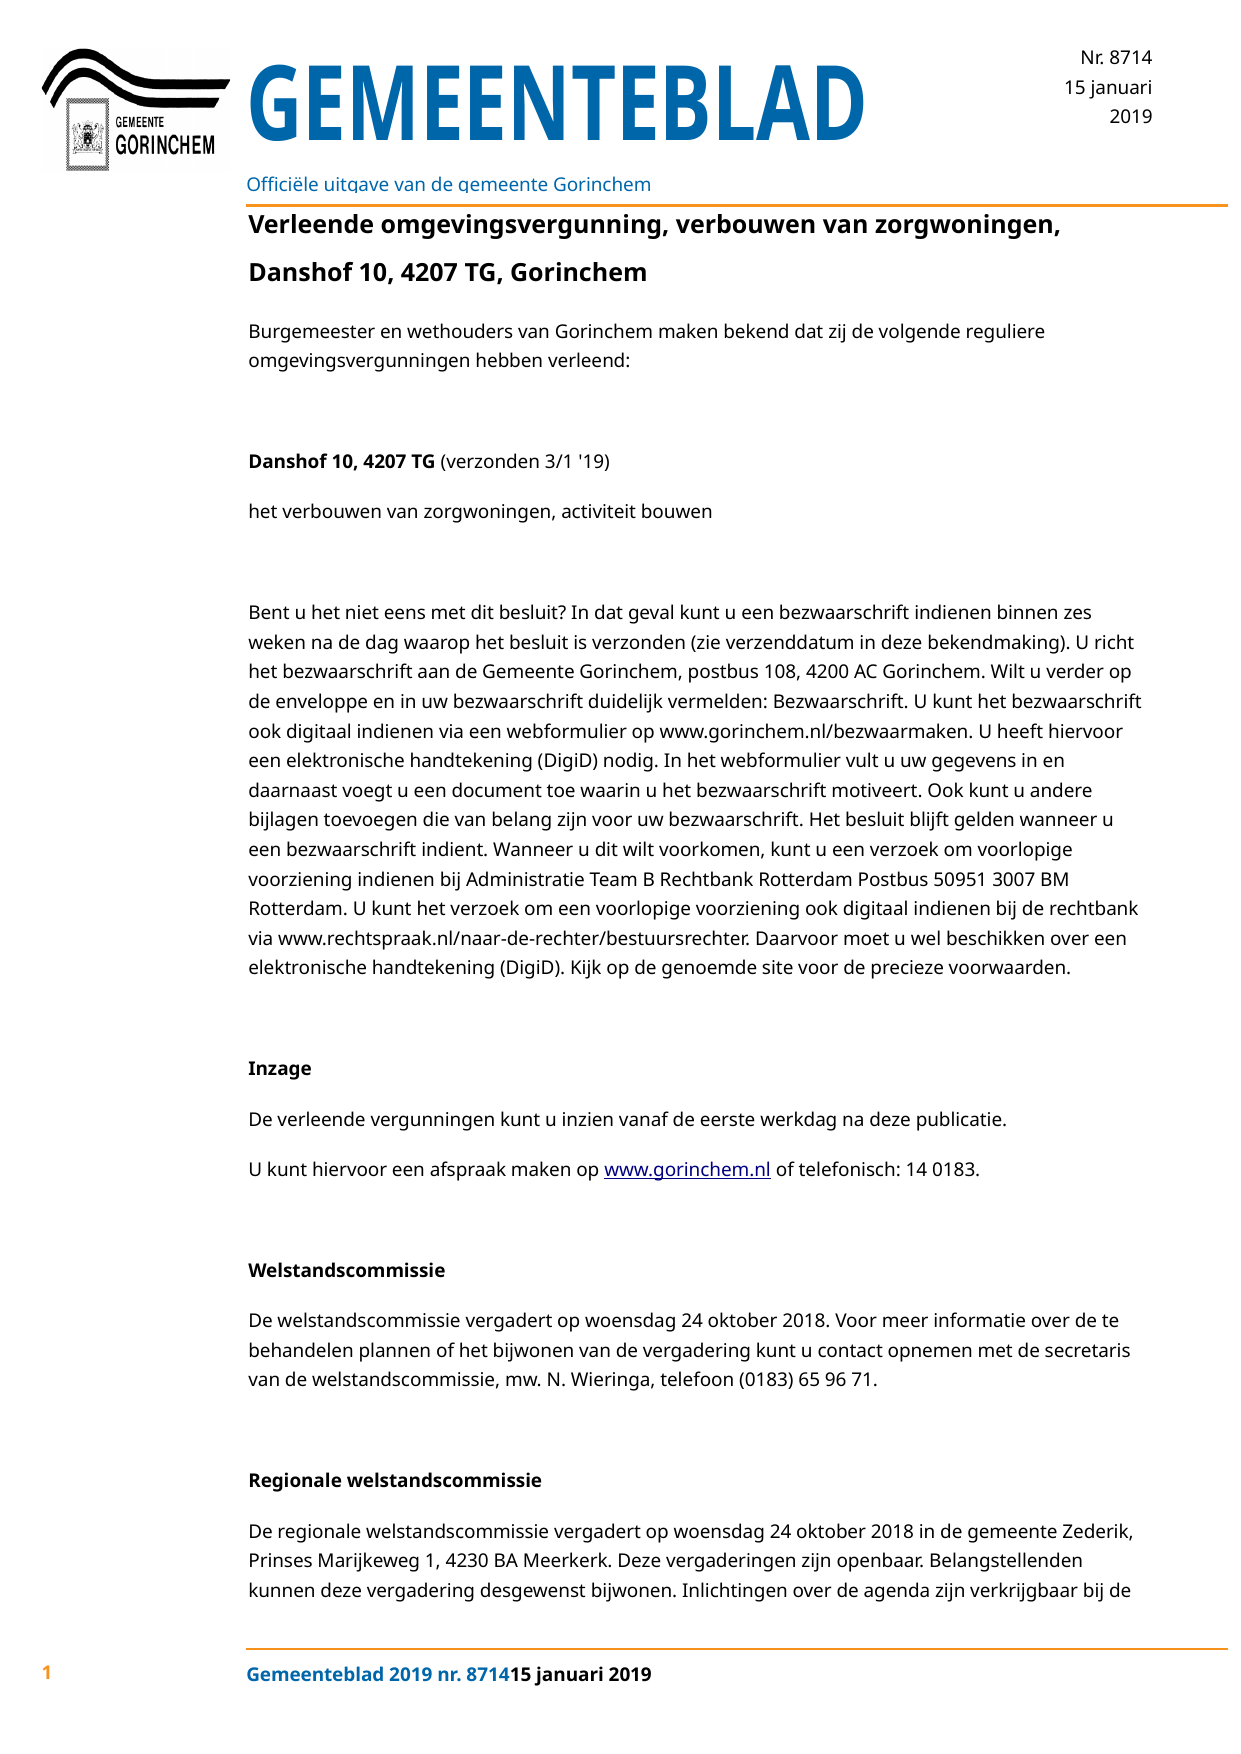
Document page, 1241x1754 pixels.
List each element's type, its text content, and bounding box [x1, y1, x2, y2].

text het verbouwen van zorgwoningen, activiteit bouwen [248, 499, 1152, 524]
text Verleende omgevingsvergunning, verbouwen van zorgwoningen, Danshof 10, 4207 TG, Gorinchem [248, 207, 1152, 288]
picture [41, 47, 231, 172]
text Welstandscommissie [248, 1257, 1152, 1283]
text U kunt hiervoor een afspraak maken op www.gorinchem.nl of telefonisch: 14 0183. [248, 1156, 1152, 1182]
text De regionale welstandscommissie vergadert op woensdag 24 oktober 2018 in de gemeente Zederik, Prinses Marijkeweg 1, 4230 BA Meerkerk. Deze vergaderingen zijn openbaar. Belangstellenden kunnen deze vergadering desgewenst bijwonen. Inlichtingen over de agenda zijn verkrijgbaar bij de [248, 1518, 1152, 1603]
text Regionale welstandscommissie [248, 1467, 1152, 1493]
text Burgemeester en wethouders van Gorinchem maken bekend dat zij de volgende reguliere omgevingsvergunningen hebben verleend: [248, 318, 1152, 373]
text Inzage [248, 1055, 1152, 1081]
text De verleende vergunningen kunt u inzien vanaf de eerste werkdag na deze publicatie. [248, 1106, 1152, 1132]
text De welstandscommissie vergadert op woensdag 24 oktober 2018. Voor meer informatie over de te behandelen plannen of het bijwonen van de vergadering kunt u contact opnemen met de secretaris van de welstandscommissie, mw. N. Wieringa, telefoon (0183) 65 96 71. [248, 1307, 1152, 1392]
text Danshof 10, 4207 TG (verzonden 3/1 '19) [248, 448, 1152, 474]
text Bent u het niet eens met dit besluit? In dat geval kunt u een bezwaarschrift indienen binnen zes weken na de dag waarop het besluit is verzonden (zie verzenddatum in deze bekendmaking). U richt het bezwaarschrift aan de Gemeente Gorinchem, postbus 108, 4200 AC Gorinchem. Wilt u verder op de enveloppe en in uw bezwaarschrift duidelijk vermelden: Bezwaarschrift. U kunt het bezwaarschrift ook digitaal indienen via een webformulier op www.gorinchem.nl/bezwaarmaken. U heeft hiervoor een elektronische handtekening (DigiD) nodig. In het webformulier vult u uw gegevens in en daarnaast voegt u een document toe waarin u het bezwaarschrift motiveert. Ook kunt u andere bijlagen toevoegen die van belang zijn voor uw bezwaarschrift. Het besluit blijft gelden wanneer u een bezwaarschrift indient. Wanneer u dit wilt voorkomen, kunt u een verzoek om voorlopige voorziening indienen bij Administratie Team B Rechtbank Rotterdam Postbus 50951 3007 BM Rotterdam. U kunt het verzoek om een voorlopige voorziening ook digitaal indienen bij de rechtbank via www.rechtspraak.nl/naar-de-rechter/bestuursrechter. Daarvoor moet u wel beschikken over een elektronische handtekening (DigiD). Kijk op de genoemde site voor de precieze voorwaarden. [248, 599, 1152, 980]
